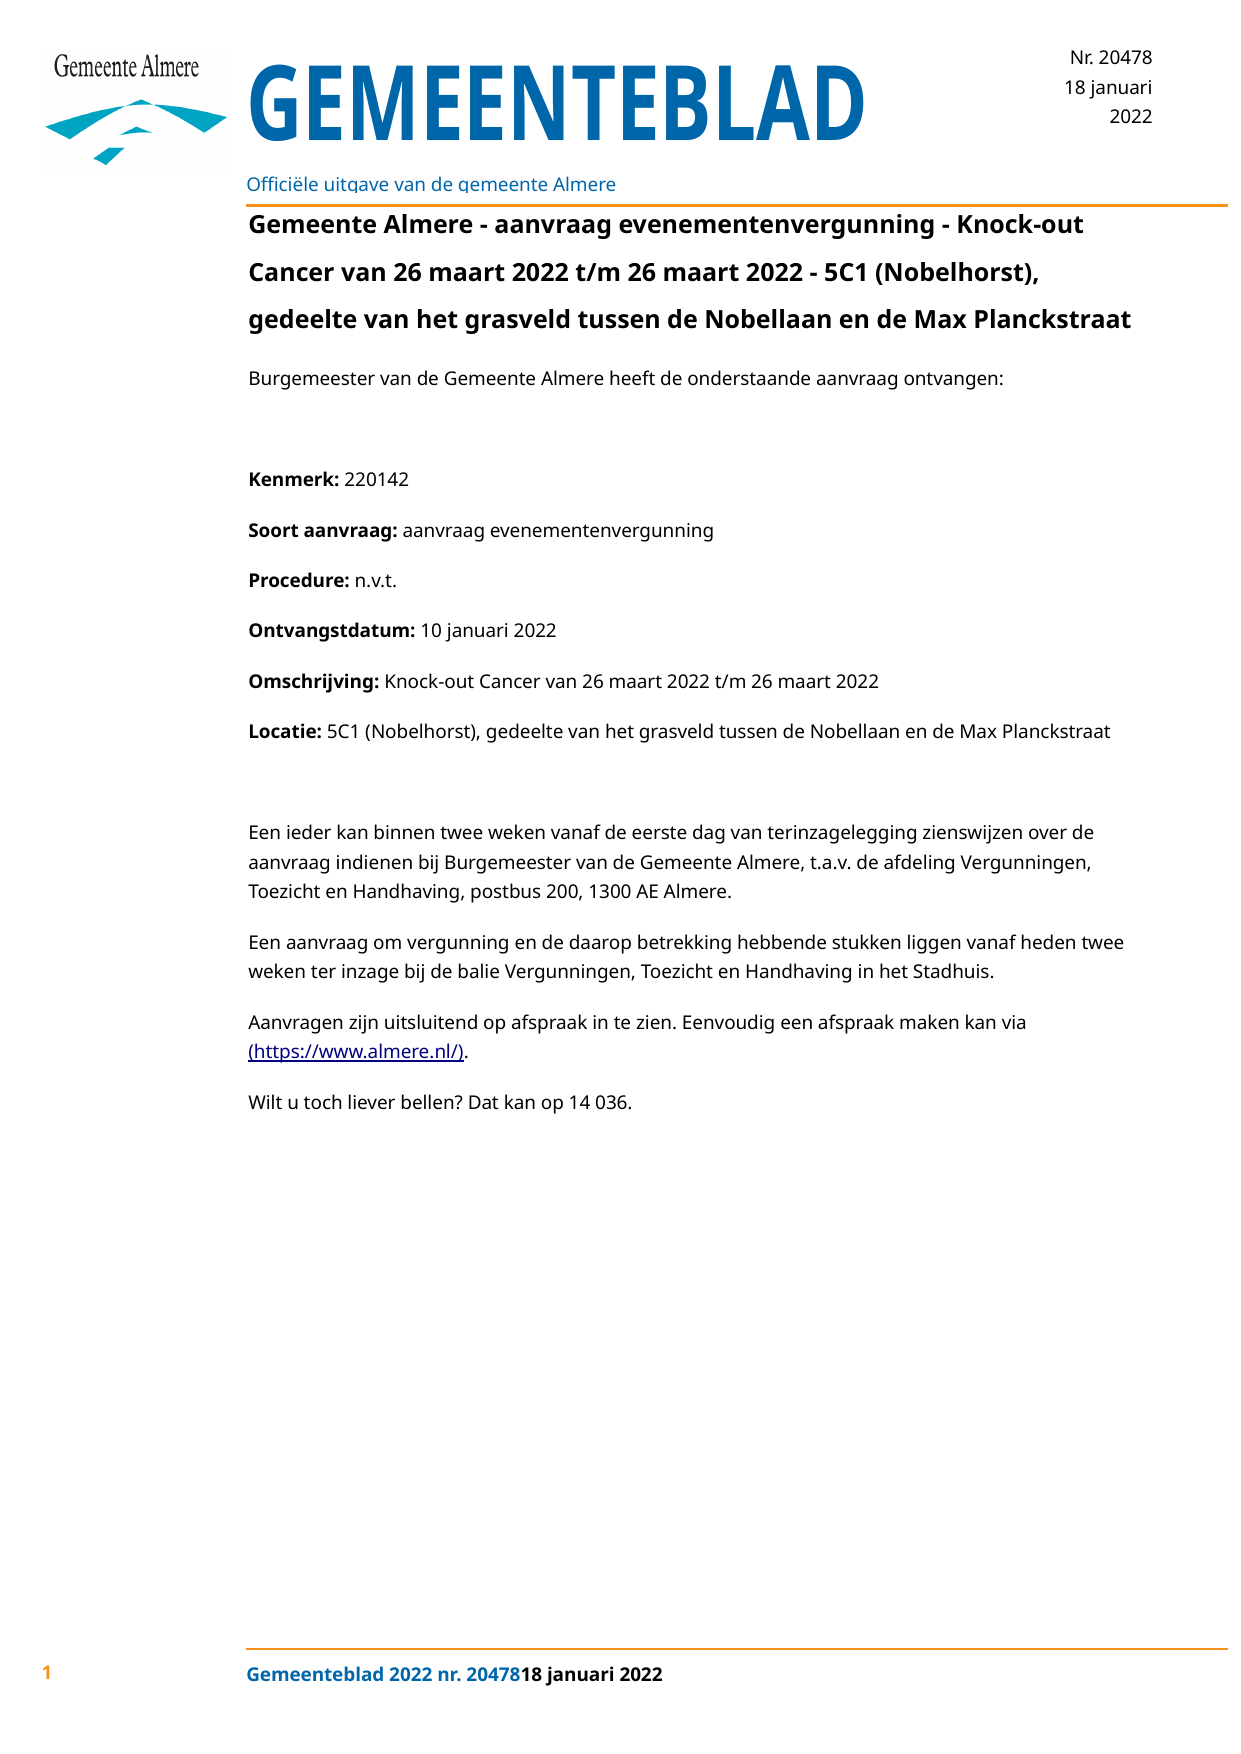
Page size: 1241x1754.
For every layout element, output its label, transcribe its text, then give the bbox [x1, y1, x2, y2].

picture [41, 47, 231, 172]
text Omschrijving: Knock-out Cancer van 26 maart 2022 t/m 26 maart 2022 [248, 668, 1152, 694]
text Een ieder kan binnen twee weken vanaf de eerste dag van terinzagelegging zienswijzen over de aanvraag indienen bij Burgemeester van de Gemeente Almere, t.a.v. de afdeling Vergunningen, Toezicht en Handhaving, postbus 200, 1300 AE Almere. [248, 819, 1152, 904]
text Locatie: 5C1 (Nobelhorst), gedeelte van het grasveld tussen de Nobellaan en de Max Planckstraat [248, 718, 1152, 744]
text Kenmerk: 220142 [248, 466, 1152, 492]
text Soort aanvraag: aanvraag evenementenvergunning [248, 517, 1152, 542]
text Burgemeester van de Gemeente Almere heeft de onderstaande aanvraag ontvangen: [248, 366, 1152, 391]
text Gemeente Almere - aanvraag evenementenvergunning - Knock-out Cancer van 26 maart 2022 t/m 26 maart 2022 - 5C1 (Nobelhorst), gedeelte van het grasveld tussen de Nobellaan en de Max Planckstraat [248, 207, 1152, 336]
text Wilt u toch liever bellen? Dat kan op 14 036. [248, 1089, 1152, 1114]
text Een aanvraag om vergunning en de daarop betrekking hebbende stukken liggen vanaf heden twee weken ter inzage bij de balie Vergunningen, Toezicht en Handhaving in het Stadhuis. [248, 929, 1152, 984]
text Ontvangstdatum: 10 januari 2022 [248, 618, 1152, 643]
text Aanvragen zijn uitsluitend op afspraak in te zien. Eenvoudig een afspraak maken kan via (https://www.almere.nl/). [248, 1009, 1152, 1064]
text Procedure: n.v.t. [248, 567, 1152, 593]
